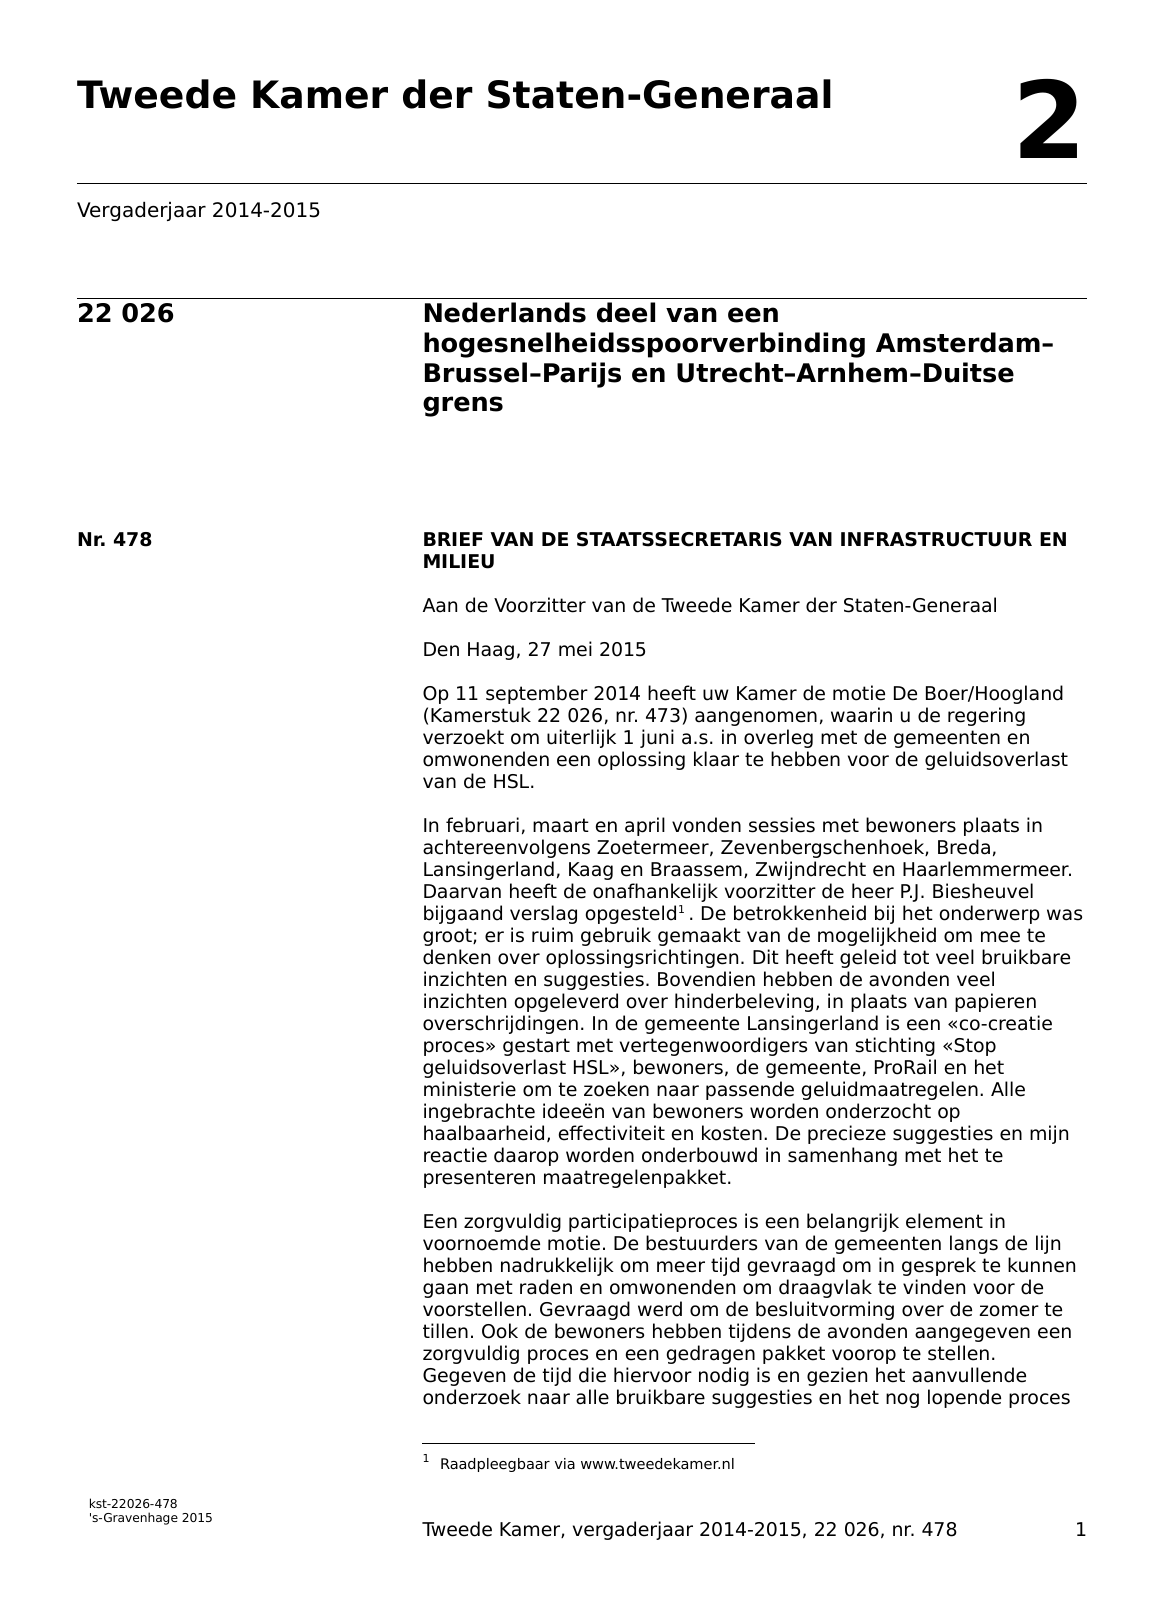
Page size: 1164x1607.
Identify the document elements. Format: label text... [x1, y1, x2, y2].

text Een zorgvuldig participatieproces is een belangrijk element in voornoemde motie. De bestuurders van de gemeenten langs de lijn hebben nadrukkelijk om meer tijd gevraagd om in gesprek te kunnen gaan met raden en omwonenden om draagvlak te vinden voor de voorstellen. Gevraagd werd om de besluitvorming over de zomer te tillen. Ook de bewoners hebben tijdens de avonden aangegeven een zorgvuldig proces en een gedragen pakket voorop te stellen. Gegeven de tijd die hiervoor nodig is en gezien het aanvullende onderzoek naar alle bruikbare suggesties en het nog lopende proces [422, 1211, 1087, 1409]
text Raadpleegbaar via www.tweedekamer.nl [422, 1452, 1087, 1474]
text Op 11 september 2014 heeft uw Kamer de motie De Boer/Hoogland (Kamerstuk 22 026, nr. 473) aangenomen, waarin u de regering verzoekt om uiterlijk 1 juni a.s. in overleg met de gemeenten en omwonenden een oplossing klaar te hebben voor de geluidsoverlast van de HSL. [422, 683, 1087, 793]
table_cell Vergaderjaar 2014-2015 [77, 184, 1087, 298]
text Den Haag, 27 mei 2015 [422, 639, 1087, 661]
text 's-Gravenhage 2015 [88, 1511, 323, 1525]
table_header 2 [886, 59, 1087, 183]
table_header Tweede Kamer der Staten-Generaal [77, 59, 886, 183]
text Aan de Voorzitter van de Tweede Kamer der Staten-Generaal [422, 595, 1087, 617]
subtitle 22 026 Nederlands deel van een hogesnelheidsspoorverbinding Amsterdam–Brussel–Parijs en Utrecht–Arnhem–Duitse grens [77, 299, 1087, 418]
subtitle Nr. 478 BRIEF VAN DE STAATSSECRETARIS VAN INFRASTRUCTUUR EN MILIEU [77, 529, 1087, 573]
text In februari, maart en april vonden sessies met bewoners plaats in achtereenvolgens Zoetermeer, Zevenbergschenhoek, Breda, Lansingerland, Kaag en Braassem, Zwijndrecht en Haarlemmermeer. Daarvan heeft de onafhankelijk voorzitter de heer P.J. Biesheuvel bijgaand verslag opgesteld. De betrokkenheid bij het onderwerp was groot; er is ruim gebruik gemaakt van de mogelijkheid om mee te denken over oplossingsrichtingen. Dit heeft geleid tot veel bruikbare inzichten en suggesties. Bovendien hebben de avonden veel inzichten opgeleverd over hinderbeleving, in plaats van papieren overschrijdingen. In de gemeente Lansingerland is een «co-creatie proces» gestart met vertegenwoordigers van stichting «Stop geluidsoverlast HSL», bewoners, de gemeente, ProRail en het ministerie om te zoeken naar passende geluidmaatregelen. Alle ingebrachte ideeën van bewoners worden onderzocht op haalbaarheid, effectiviteit en kosten. De precieze suggesties en mijn reactie daarop worden onderbouwd in samenhang met het te presenteren maatregelenpakket. [422, 815, 1087, 1189]
text kst-22026-478 [88, 1497, 323, 1511]
